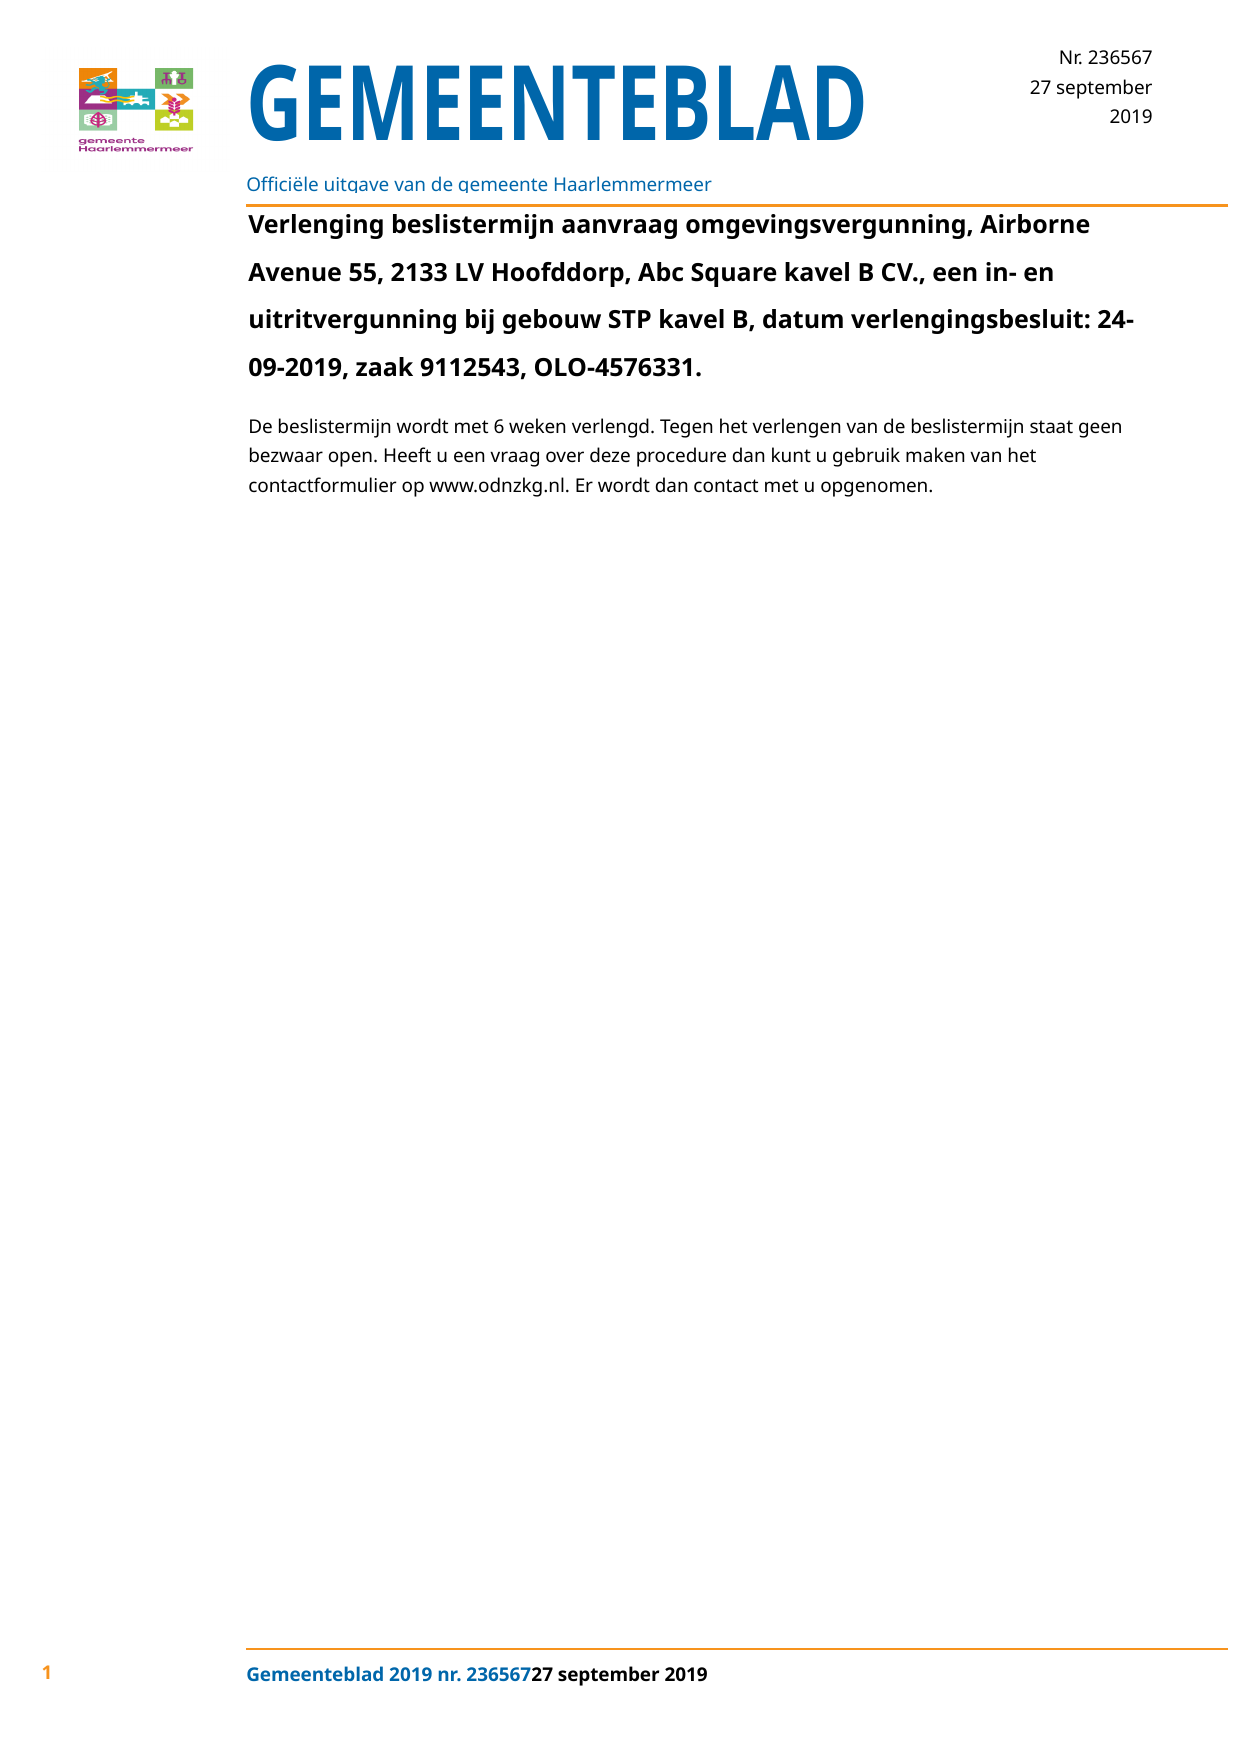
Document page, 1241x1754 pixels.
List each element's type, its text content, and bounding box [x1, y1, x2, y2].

text Verlenging beslistermijn aanvraag omgevingsvergunning, Airborne Avenue 55, 2133 LV Hoofddorp, Abc Square kavel B CV., een in- en uitritvergunning bij gebouw STP kavel B, datum verlengingsbesluit: 24-09-2019, zaak 9112543, OLO-4576331. [248, 207, 1152, 384]
text De beslistermijn wordt met 6 weken verlengd. Tegen het verlengen van de beslistermijn staat geen bezwaar open. Heeft u een vraag over deze procedure dan kunt u gebruik maken van het contactformulier op www.odnzkg.nl. Er wordt dan contact met u opgenomen. [248, 413, 1152, 498]
picture [41, 47, 231, 172]
